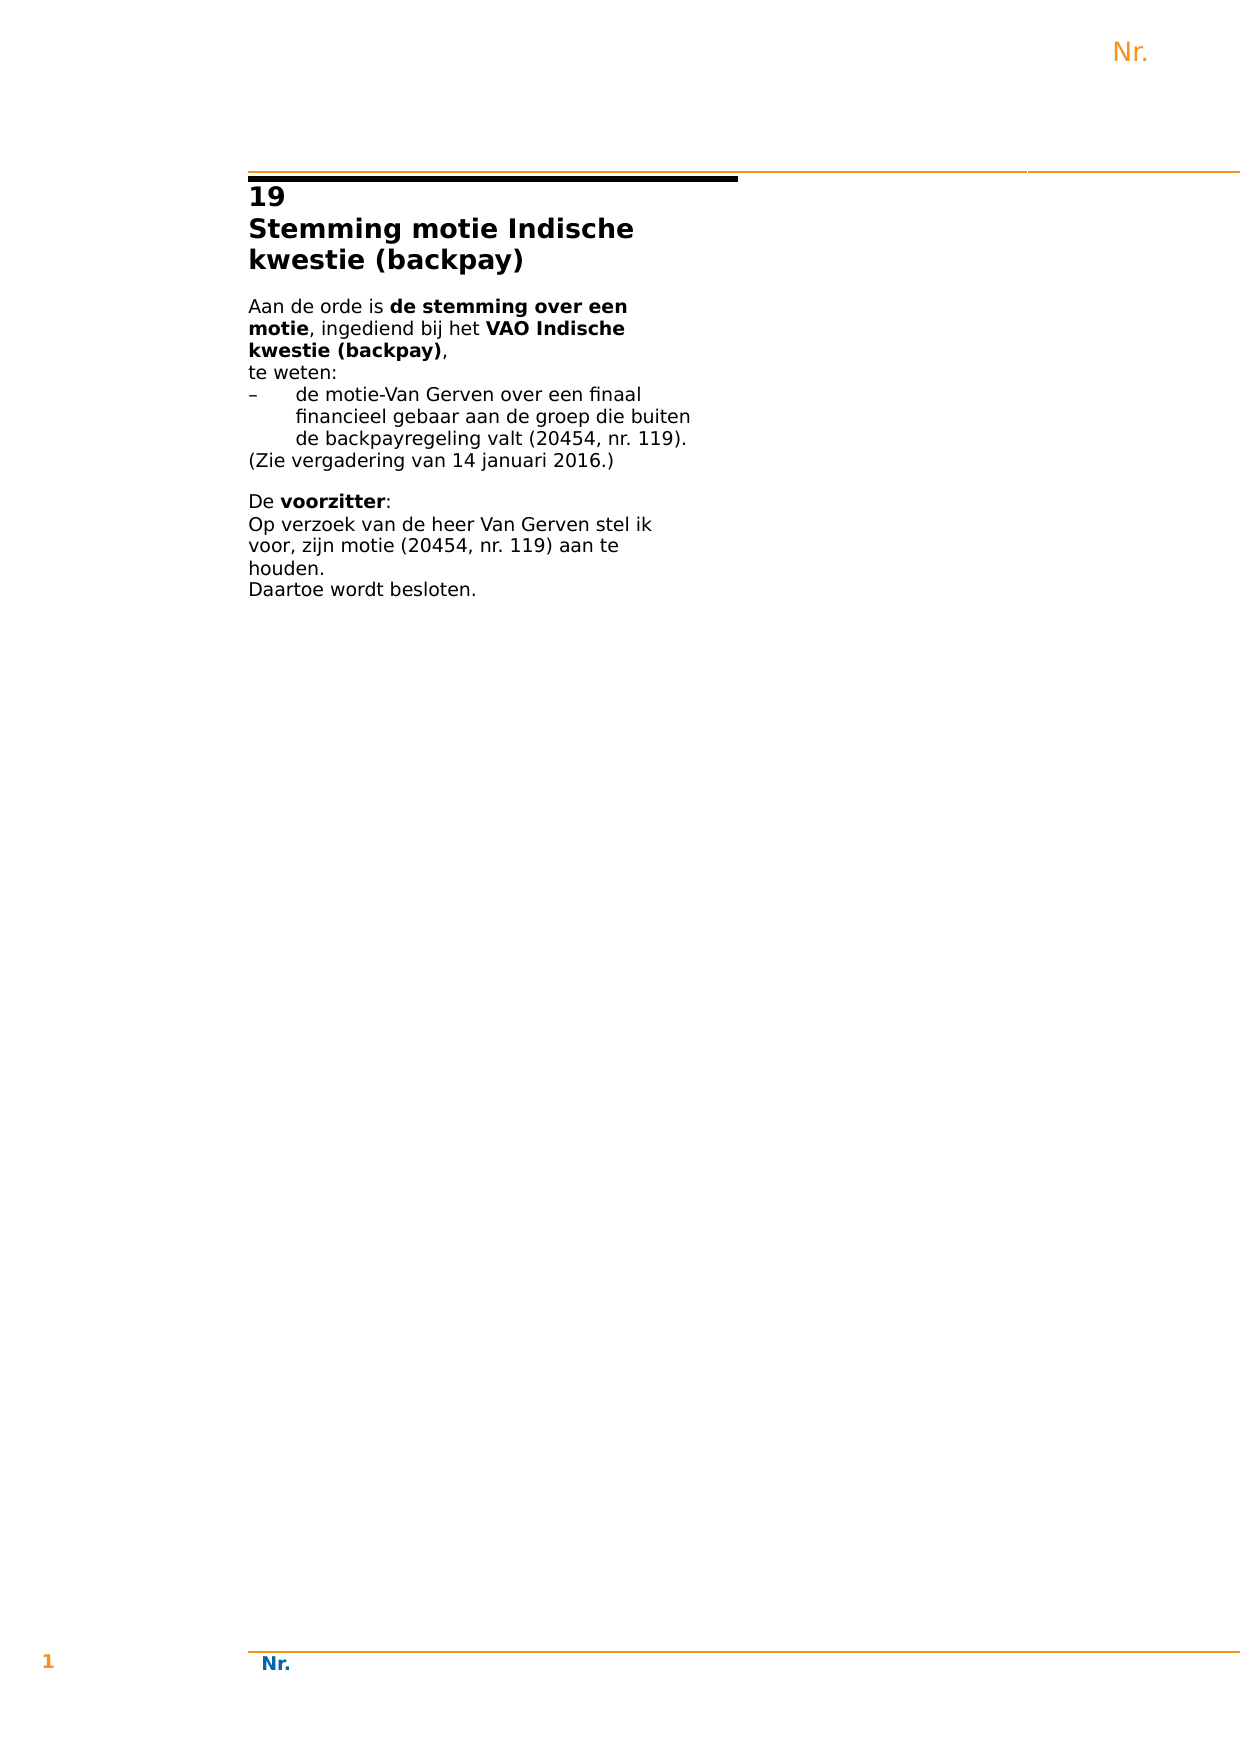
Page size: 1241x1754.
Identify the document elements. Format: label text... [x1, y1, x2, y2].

text De voorzitter: [248, 491, 691, 513]
text Daartoe wordt besloten. [248, 579, 691, 601]
title 19 Stemming motie Indische kwestie (backpay) [248, 182, 691, 276]
text (Zie vergadering van 14 januari 2016.) [248, 449, 691, 471]
list de motie-Van Gerven over een finaal financieel gebaar aan de groep die buiten de backpayregeling valt (20454, nr. 119). [248, 383, 691, 449]
text te weten: [248, 362, 691, 383]
text Op verzoek van de heer Van Gerven stel ik voor, zijn motie (20454, nr. 119) aan te houden. [248, 513, 691, 579]
text Aan de orde is de stemming over een motie, ingediend bij het VAO Indische kwestie (backpay), [248, 296, 691, 362]
